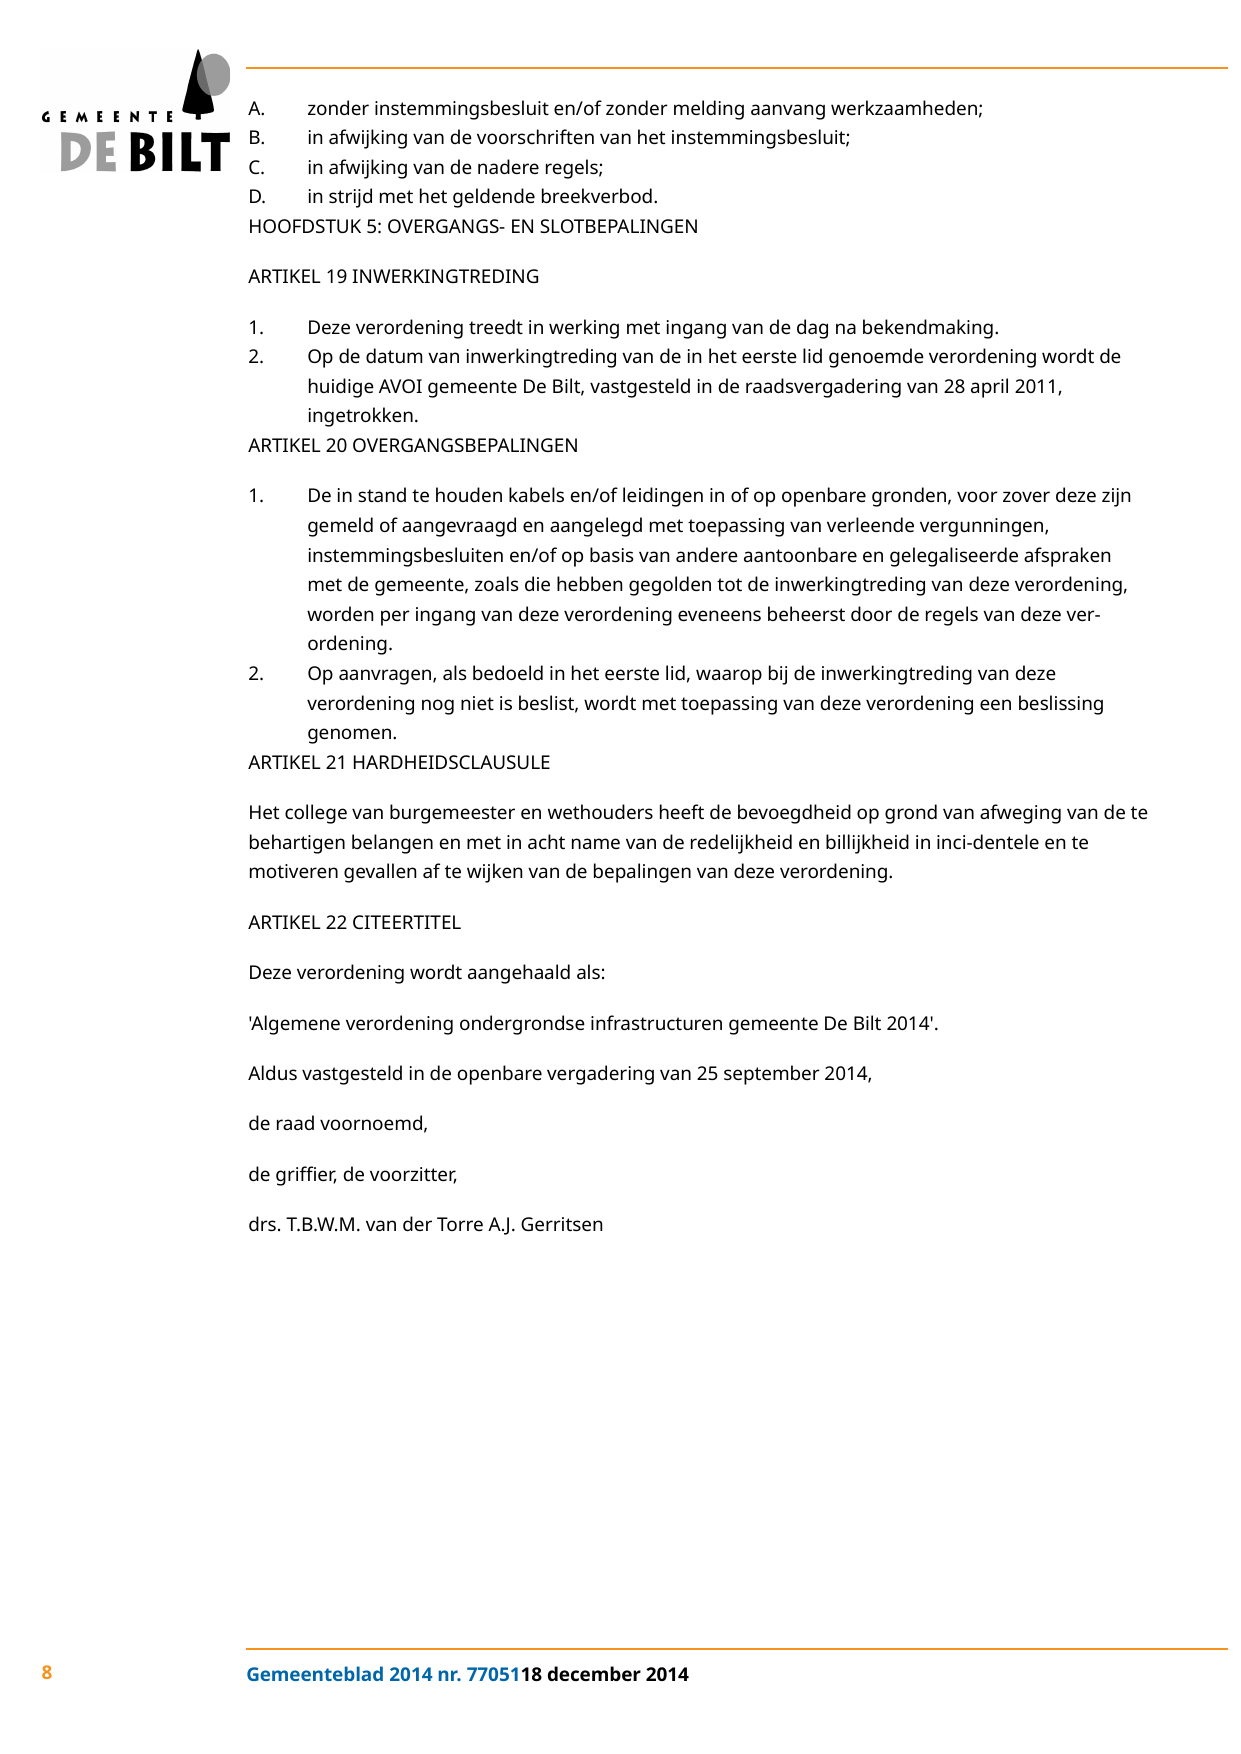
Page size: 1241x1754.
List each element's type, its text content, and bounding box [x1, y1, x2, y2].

text ARTIKEL 21 HARDHEIDSCLAUSULE [248, 749, 1152, 775]
text ARTIKEL 19 INWERKINGTREDING [248, 263, 1152, 289]
list in afwijking van de voorschriften van het instemmingsbesluit; [248, 124, 1152, 150]
picture [41, 47, 231, 172]
text 'Algemene verordening ondergrondse infrastructuren gemeente De Bilt 2014'. [248, 1010, 1152, 1036]
list Op aanvragen, als bedoeld in het eerste lid, waarop bij de inwerkingtreding van deze verordening nog niet is beslist, wordt met toepassing van deze verordening een beslissing genomen. [248, 660, 1152, 745]
text Het college van burgemeester en wethouders heeft de bevoegdheid op grond van afweging van de te behartigen belangen en met in acht name van de redelijkheid en billijkheid in inci-dentele en te motiveren gevallen af te wijken van de bepalingen van deze verordening. [248, 799, 1152, 884]
list Op de datum van inwerkingtreding van de in het eerste lid genoemde verordening wordt de huidige AVOI gemeente De Bilt, vastgesteld in de raadsvergadering van 28 april 2011, ingetrokken. [248, 343, 1152, 428]
text ARTIKEL 22 CITEERTITEL [248, 909, 1152, 935]
text Deze verordening wordt aangehaald als: [248, 959, 1152, 985]
text drs. T.B.W.M. van der Torre A.J. Gerritsen [248, 1211, 1152, 1237]
text Aldus vastgesteld in de openbare vergadering van 25 september 2014, [248, 1060, 1152, 1086]
text de raad voornoemd, [248, 1111, 1152, 1136]
list Deze verordening treedt in werking met ingang van de dag na bekendmaking. [248, 314, 1152, 340]
text HOOFDSTUK 5: OVERGANGS- EN SLOTBEPALINGEN [248, 213, 1152, 239]
text ARTIKEL 20 OVERGANGSBEPALINGEN [248, 432, 1152, 458]
list zonder instemmingsbesluit en/of zonder melding aanvang werkzaamheden; [248, 95, 1152, 121]
list De in stand te houden kabels en/of leidingen in of op openbare gronden, voor zover deze zijn gemeld of aangevraagd en aangelegd met toepassing van verleende vergunningen, instemmingsbesluiten en/of op basis van andere aantoonbare en gelegaliseerde afspraken met de gemeente, zoals die hebben gegolden tot de inwerkingtreding van deze verordening, worden per ingang van deze verordening eveneens beheerst door de regels van deze ver-ordening. [248, 483, 1152, 656]
text de griffier, de voorzitter, [248, 1161, 1152, 1187]
list in strijd met het geldende breekverbod. [248, 183, 1152, 209]
list in afwijking van de nadere regels; [248, 154, 1152, 180]
